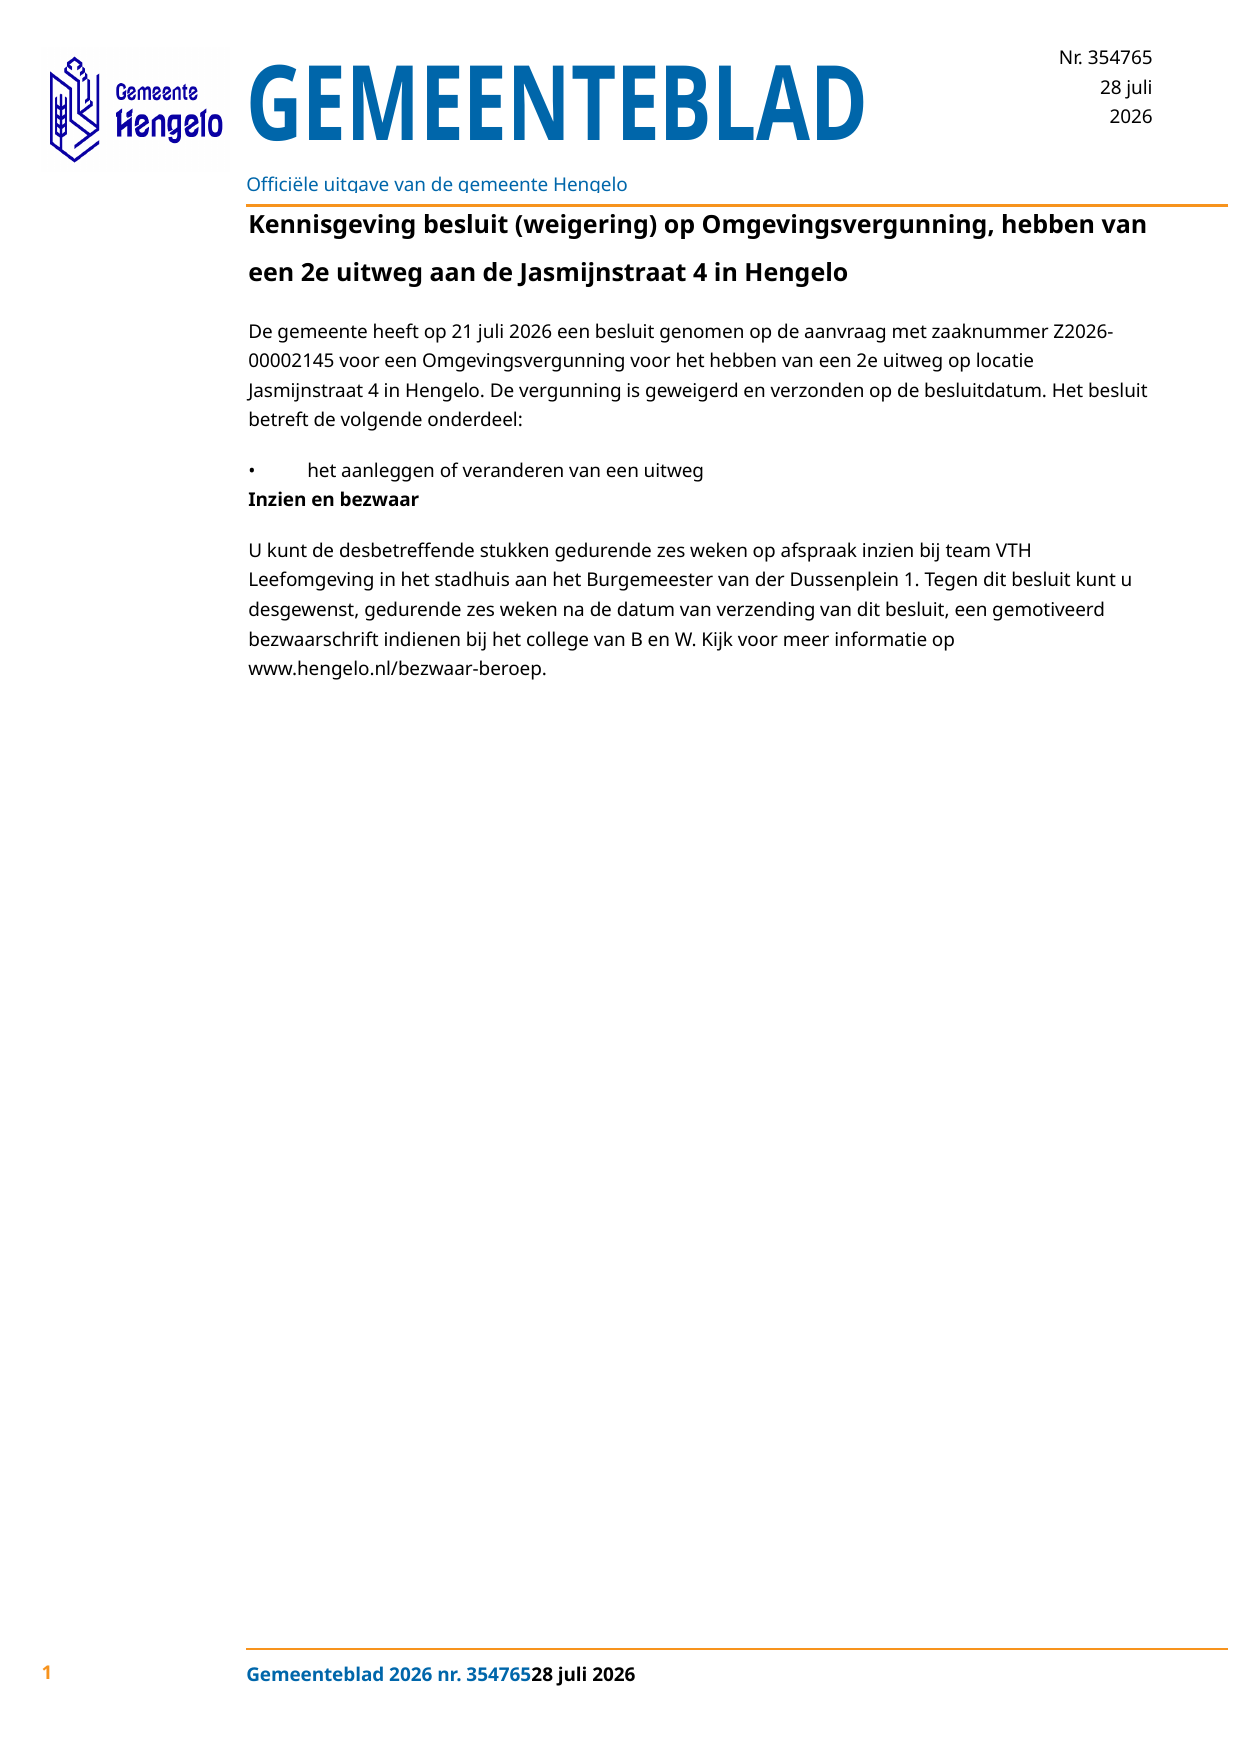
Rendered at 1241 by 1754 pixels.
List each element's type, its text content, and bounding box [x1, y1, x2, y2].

text De gemeente heeft op 21 juli 2026 een besluit genomen op de aanvraag met zaaknummer Z2026-00002145 voor een Omgevingsvergunning voor het hebben van een 2e uitweg op locatie Jasmijnstraat 4 in Hengelo. De vergunning is geweigerd en verzonden op de besluitdatum. Het besluit betreft de volgende onderdeel: [248, 318, 1152, 432]
picture [41, 47, 231, 172]
text Kennisgeving besluit (weigering) op Omgevingsvergunning, hebben van een 2e uitweg aan de Jasmijnstraat 4 in Hengelo [248, 207, 1152, 288]
text U kunt de desbetreffende stukken gedurende zes weken op afspraak inzien bij team VTH Leefomgeving in het stadhuis aan het Burgemeester van der Dussenplein 1. Tegen dit besluit kunt u desgewenst, gedurende zes weken na de datum van verzending van dit besluit, een gemotiveerd bezwaarschrift indienen bij het college van B en W. Kijk voor meer informatie op www.hengelo.nl/bezwaar-beroep. [248, 537, 1152, 681]
text Inzien en bezwaar [248, 487, 1152, 512]
list het aanleggen of veranderen van een uitweg [248, 457, 1152, 483]
